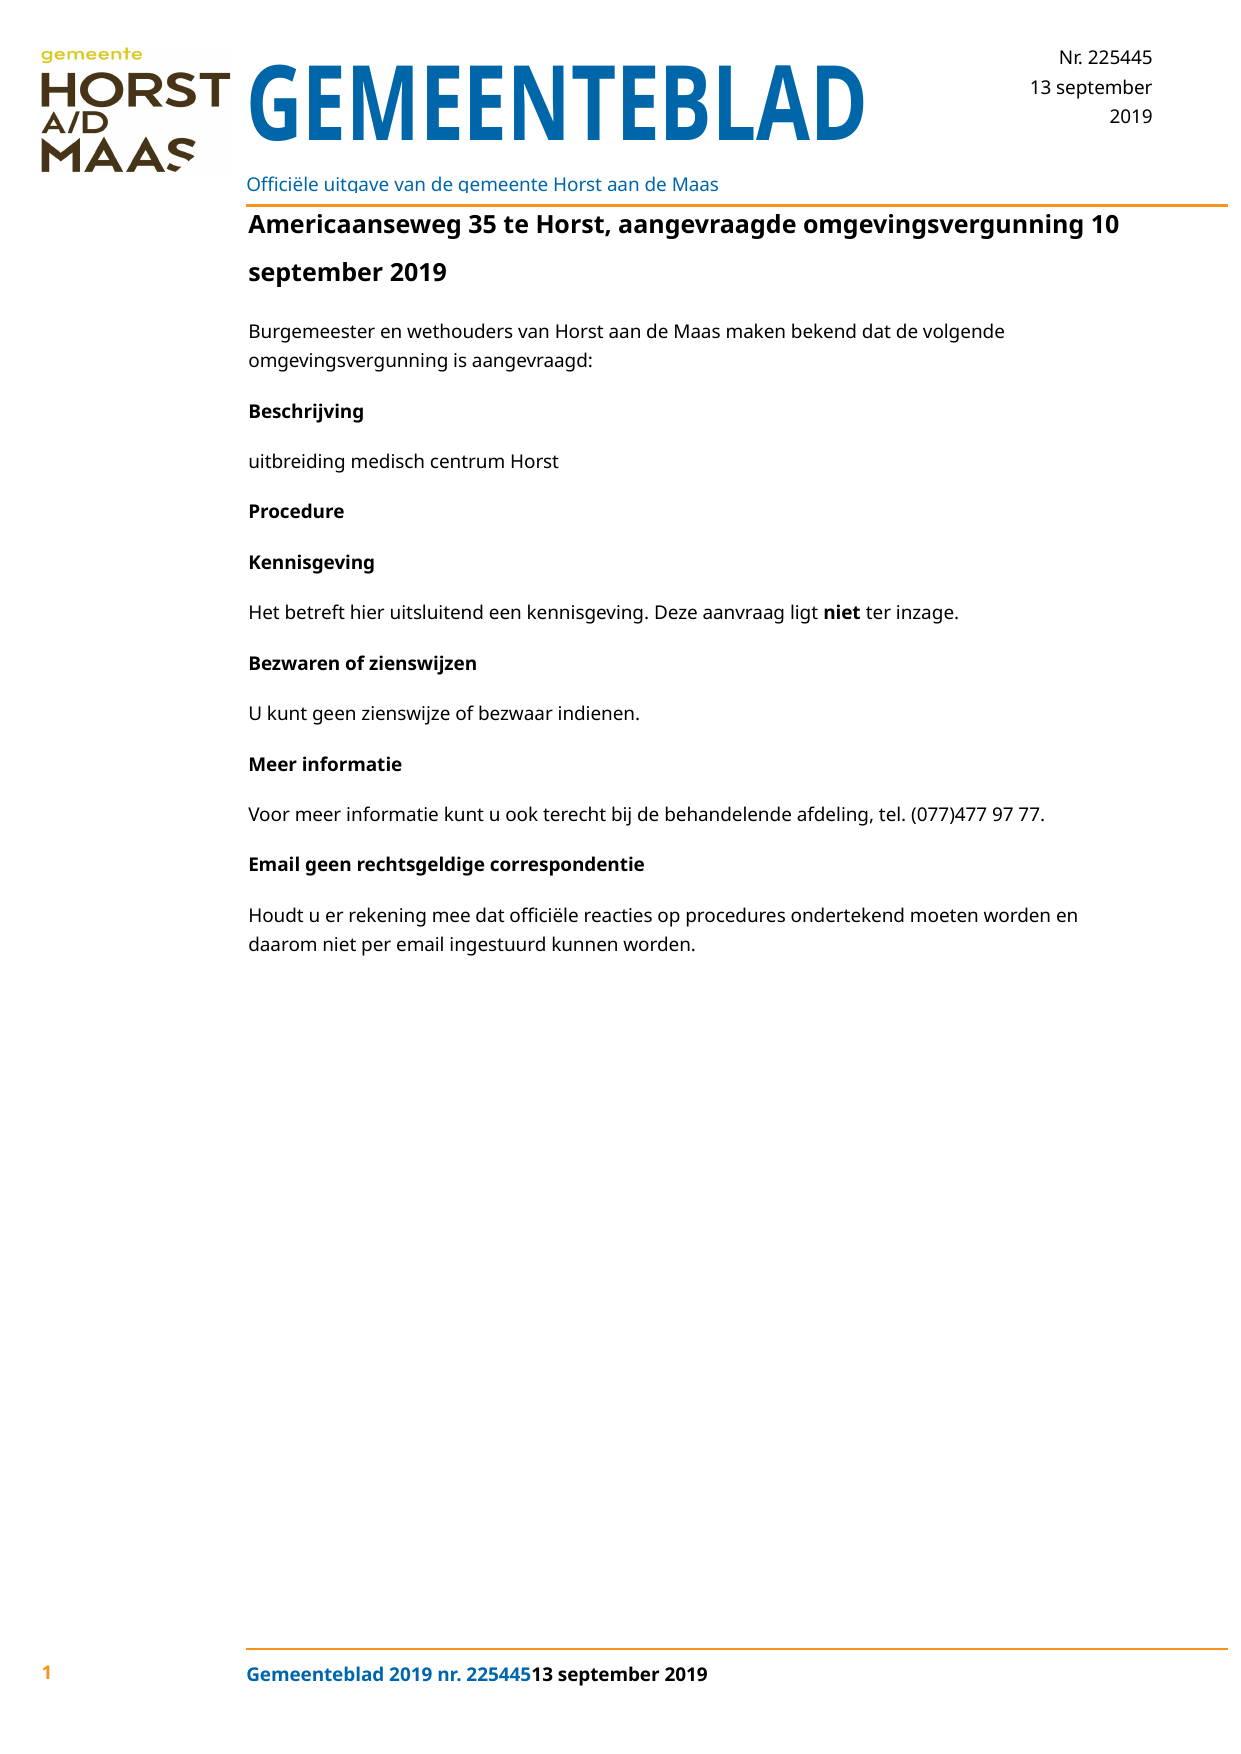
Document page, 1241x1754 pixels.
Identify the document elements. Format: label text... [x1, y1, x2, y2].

text Bezwaren of zienswijzen [248, 650, 1152, 676]
text Kennisgeving [248, 549, 1152, 575]
text U kunt geen zienswijze of bezwaar indienen. [248, 700, 1152, 726]
text Het betreft hier uitsluitend een kennisgeving. Deze aanvraag ligt niet ter inzage. [248, 599, 1152, 625]
text Americaanseweg 35 te Horst, aangevraagde omgevingsvergunning 10 september 2019 [248, 207, 1152, 288]
text uitbreiding medisch centrum Horst [248, 448, 1152, 474]
text Voor meer informatie kunt u ook terecht bij de behandelende afdeling, tel. (077)477 97 77. [248, 801, 1152, 827]
text Burgemeester en wethouders van Horst aan de Maas maken bekend dat de volgende omgevingsvergunning is aangevraagd: [248, 318, 1152, 373]
text Beschrijving [248, 398, 1152, 424]
text Meer informatie [248, 751, 1152, 777]
text Houdt u er rekening mee dat officiële reacties op procedures ondertekend moeten worden en daarom niet per email ingestuurd kunnen worden. [248, 902, 1152, 957]
text Procedure [248, 499, 1152, 524]
picture [41, 47, 231, 172]
text Email geen rechtsgeldige correspondentie [248, 852, 1152, 877]
